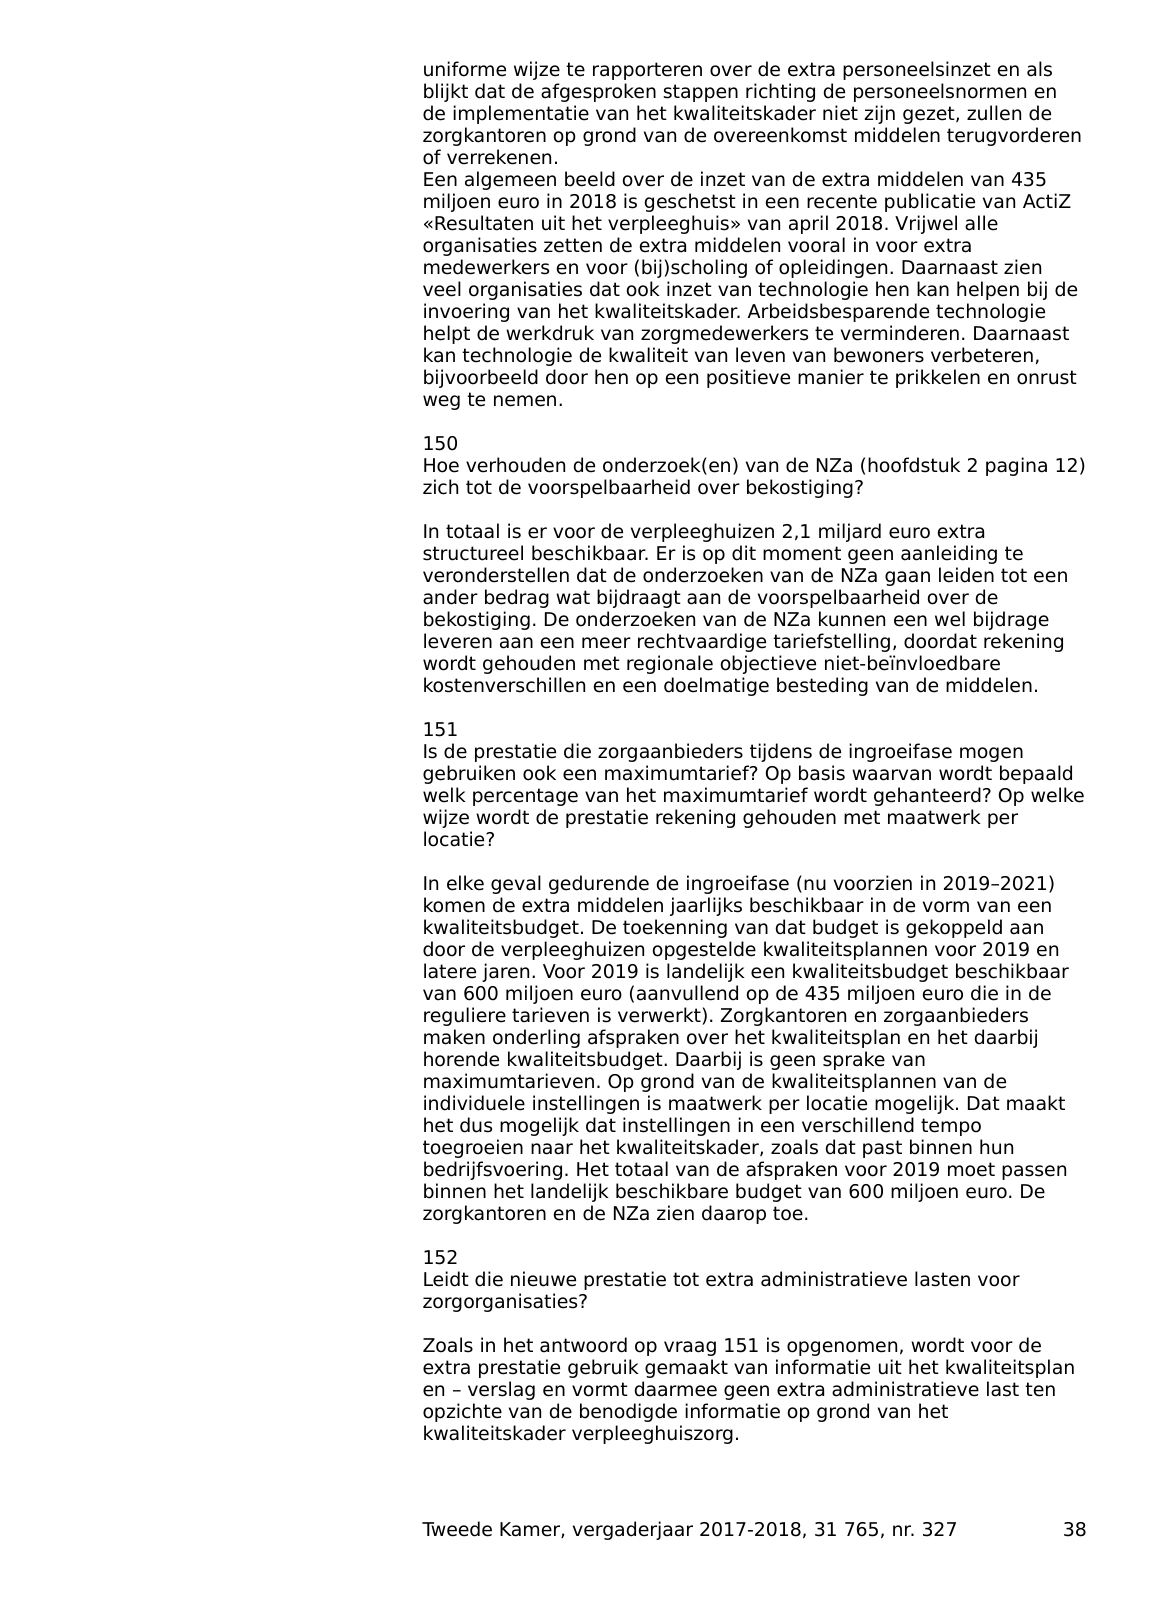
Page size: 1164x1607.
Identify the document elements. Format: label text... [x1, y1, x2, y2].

text Is de prestatie die zorgaanbieders tijdens de ingroeifase mogen gebruiken ook een maximumtarief? Op basis waarvan wordt bepaald welk percentage van het maximumtarief wordt gehanteerd? Op welke wijze wordt de prestatie rekening gehouden met maatwerk per locatie? [422, 741, 1087, 851]
text Een algemeen beeld over de inzet van de extra middelen van 435 miljoen euro in 2018 is geschetst in een recente publicatie van ActiZ «Resultaten uit het verpleeghuis» van april 2018. Vrijwel alle organisaties zetten de extra middelen vooral in voor extra medewerkers en voor (bij)scholing of opleidingen. Daarnaast zien veel organisaties dat ook inzet van technologie hen kan helpen bij de invoering van het kwaliteitskader. Arbeidsbesparende technologie helpt de werkdruk van zorgmedewerkers te verminderen. Daarnaast kan technologie de kwaliteit van leven van bewoners verbeteren, bijvoorbeeld door hen op een positieve manier te prikkelen en onrust weg te nemen. [422, 169, 1087, 411]
text uniforme wijze te rapporteren over de extra personeelsinzet en als blijkt dat de afgesproken stappen richting de personeelsnormen en de implementatie van het kwaliteitskader niet zijn gezet, zullen de zorgkantoren op grond van de overeenkomst middelen terugvorderen of verrekenen. [422, 59, 1087, 169]
text 151 [422, 719, 1087, 741]
text 152 [422, 1247, 1087, 1269]
text Zoals in het antwoord op vraag 151 is opgenomen, wordt voor de extra prestatie gebruik gemaakt van informatie uit het kwaliteitsplan en – verslag en vormt daarmee geen extra administratieve last ten opzichte van de benodigde informatie op grond van het kwaliteitskader verpleeghuiszorg. [422, 1335, 1087, 1445]
text 150 [422, 433, 1087, 455]
text In elke geval gedurende de ingroeifase (nu voorzien in 2019–2021) komen de extra middelen jaarlijks beschikbaar in de vorm van een kwaliteitsbudget. De toekenning van dat budget is gekoppeld aan door de verpleeghuizen opgestelde kwaliteitsplannen voor 2019 en latere jaren. Voor 2019 is landelijk een kwaliteitsbudget beschikbaar van 600 miljoen euro (aanvullend op de 435 miljoen euro die in de reguliere tarieven is verwerkt). Zorgkantoren en zorgaanbieders maken onderling afspraken over het kwaliteitsplan en het daarbij horende kwaliteitsbudget. Daarbij is geen sprake van maximumtarieven. Op grond van de kwaliteitsplannen van de individuele instellingen is maatwerk per locatie mogelijk. Dat maakt het dus mogelijk dat instellingen in een verschillend tempo toegroeien naar het kwaliteitskader, zoals dat past binnen hun bedrijfsvoering. Het totaal van de afspraken voor 2019 moet passen binnen het landelijk beschikbare budget van 600 miljoen euro. De zorgkantoren en de NZa zien daarop toe. [422, 873, 1087, 1225]
text Leidt die nieuwe prestatie tot extra administratieve lasten voor zorgorganisaties? [422, 1269, 1087, 1313]
text In totaal is er voor de verpleeghuizen 2,1 miljard euro extra structureel beschikbaar. Er is op dit moment geen aanleiding te veronderstellen dat de onderzoeken van de NZa gaan leiden tot een ander bedrag wat bijdraagt aan de voorspelbaarheid over de bekostiging. De onderzoeken van de NZa kunnen een wel bijdrage leveren aan een meer rechtvaardige tariefstelling, doordat rekening wordt gehouden met regionale objectieve niet-beïnvloedbare kostenverschillen en een doelmatige besteding van de middelen. [422, 521, 1087, 697]
text Hoe verhouden de onderzoek(en) van de NZa (hoofdstuk 2 pagina 12) zich tot de voorspelbaarheid over bekostiging? [422, 455, 1087, 499]
